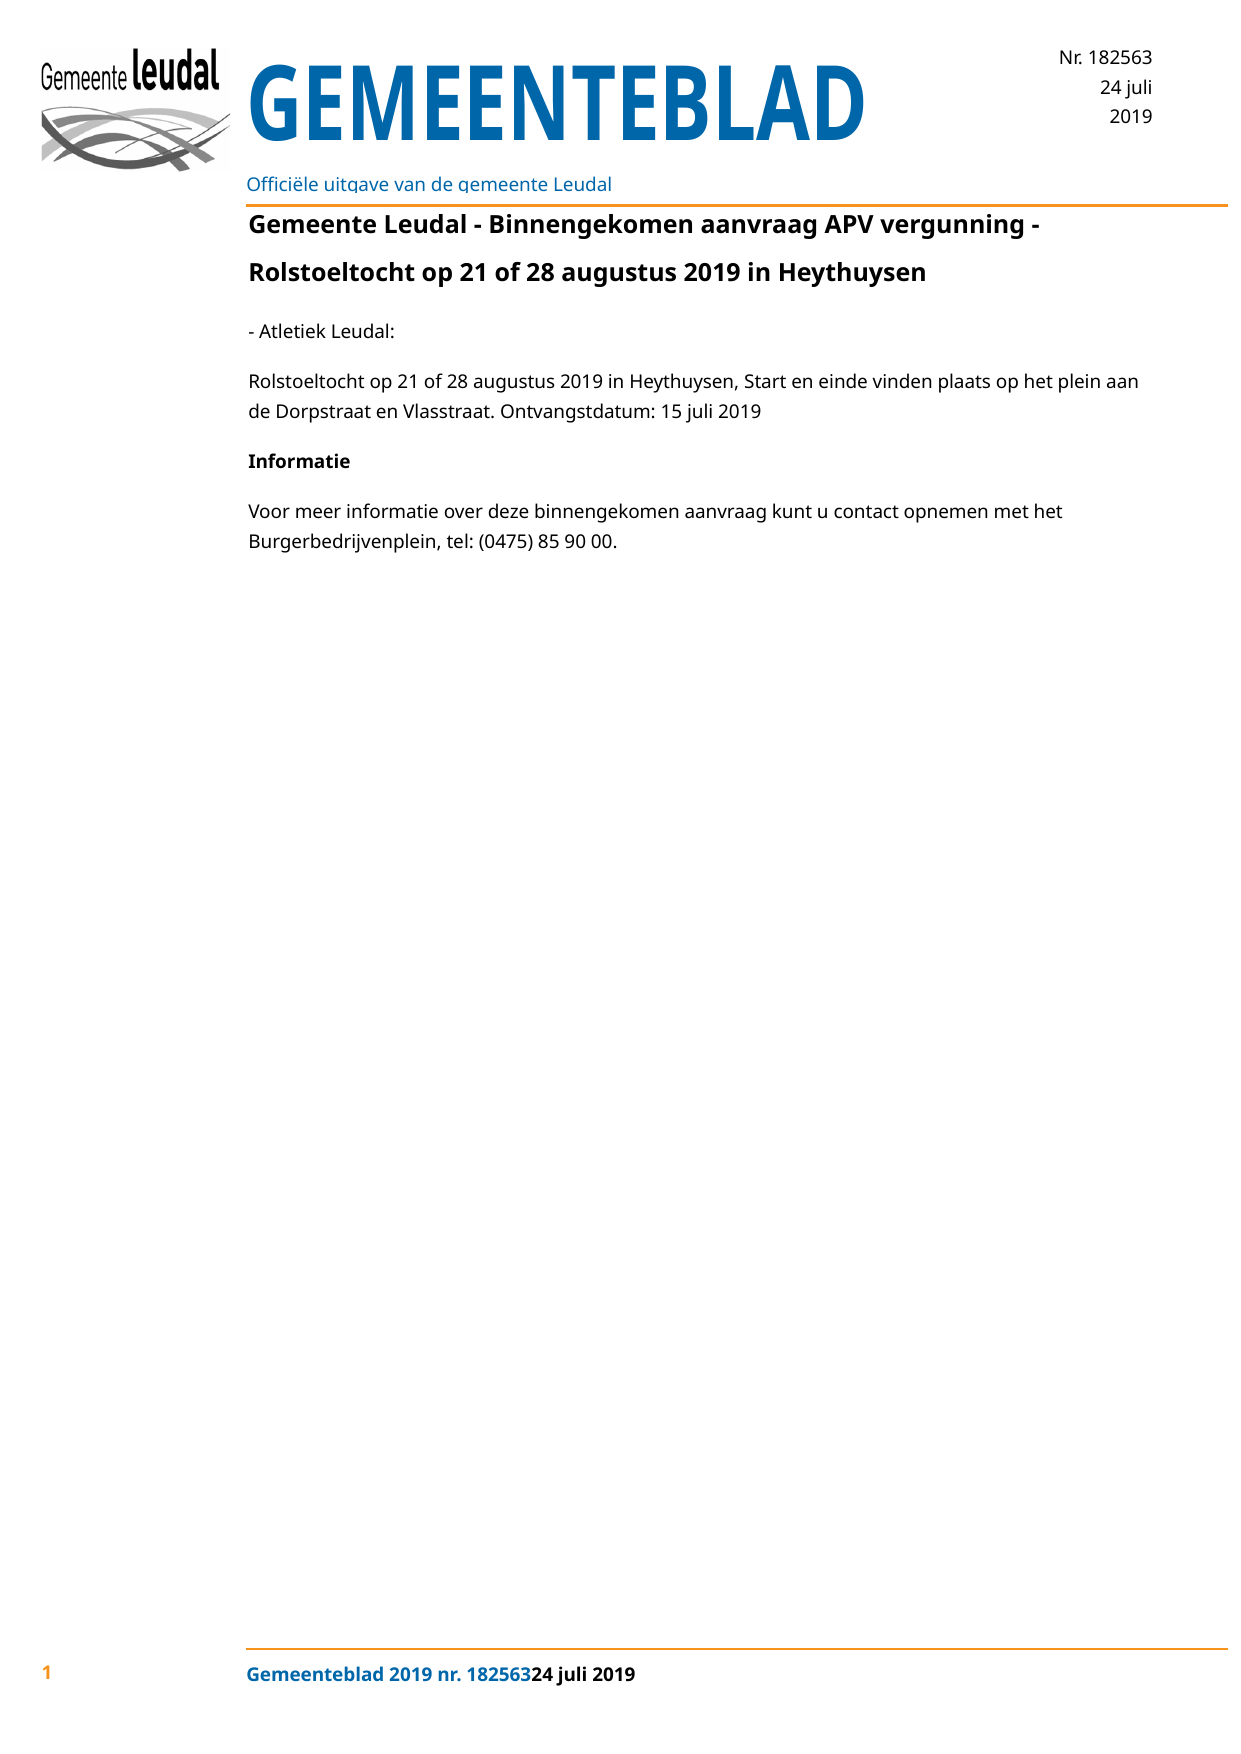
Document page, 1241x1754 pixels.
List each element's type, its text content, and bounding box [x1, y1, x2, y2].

text Informatie [248, 448, 1152, 474]
text - Atletiek Leudal: [248, 318, 1152, 344]
text Voor meer informatie over deze binnengekomen aanvraag kunt u contact opnemen met het Burgerbedrijvenplein, tel: (0475) 85 90 00. [248, 499, 1152, 554]
text Gemeente Leudal - Binnengekomen aanvraag APV vergunning - Rolstoeltocht op 21 of 28 augustus 2019 in Heythuysen [248, 207, 1152, 288]
picture [41, 47, 231, 172]
text Rolstoeltocht op 21 of 28 augustus 2019 in Heythuysen, Start en einde vinden plaats op het plein aan de Dorpstraat en Vlasstraat. Ontvangstdatum: 15 juli 2019 [248, 368, 1152, 424]
